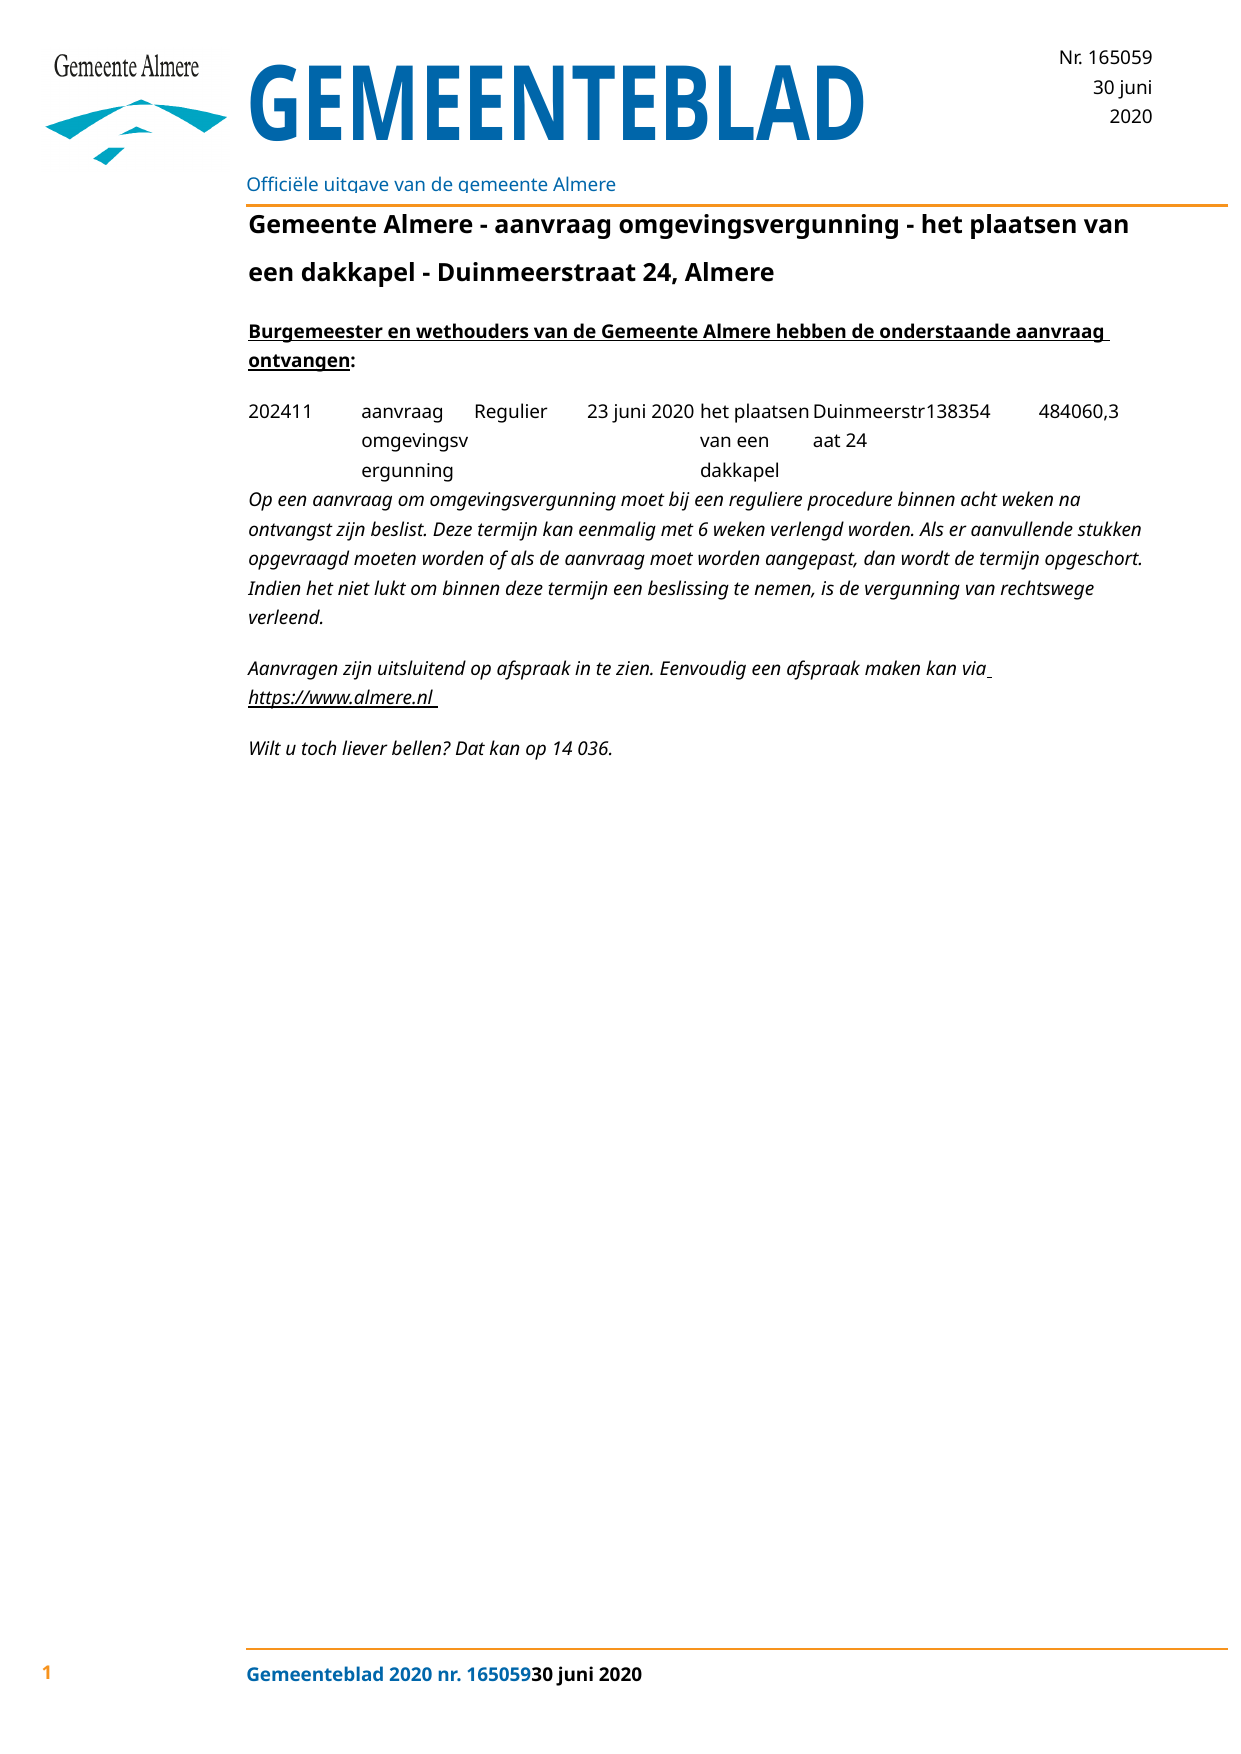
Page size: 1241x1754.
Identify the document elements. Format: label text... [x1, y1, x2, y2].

table_header 202411 [248, 398, 361, 483]
table_header 138354 [926, 398, 1038, 483]
table_header aanvraag omgevingsvergunning [361, 398, 474, 483]
text Gemeente Almere - aanvraag omgevingsvergunning - het plaatsen van een dakkapel - Duinmeerstraat 24, Almere [248, 207, 1152, 288]
table_header 484060,3 [1039, 398, 1152, 483]
table_header Duinmeerstraat 24 [813, 398, 926, 483]
table_header 23 juni 2020 [587, 398, 700, 483]
table_header het plaatsen van een dakkapel [700, 398, 813, 483]
text Op een aanvraag om omgevingsvergunning moet bij een reguliere procedure binnen acht weken na ontvangst zijn beslist. Deze termijn kan eenmalig met 6 weken verlengd worden. Als er aanvullende stukken opgevraagd moeten worden of als de aanvraag moet worden aangepast, dan wordt de termijn opgeschort. Indien het niet lukt om binnen deze termijn een beslissing te nemen, is de vergunning van rechtswege verleend. [248, 486, 1152, 630]
text Aanvragen zijn uitsluitend op afspraak in te zien. Eenvoudig een afspraak maken kan via https://www.almere.nl [248, 655, 1152, 710]
text Burgemeester en wethouders van de Gemeente Almere hebben de onderstaande aanvraag ontvangen: [248, 318, 1152, 373]
picture [41, 47, 231, 172]
text Wilt u toch liever bellen? Dat kan op 14 036. [248, 735, 1152, 761]
table_header Regulier [474, 398, 587, 483]
